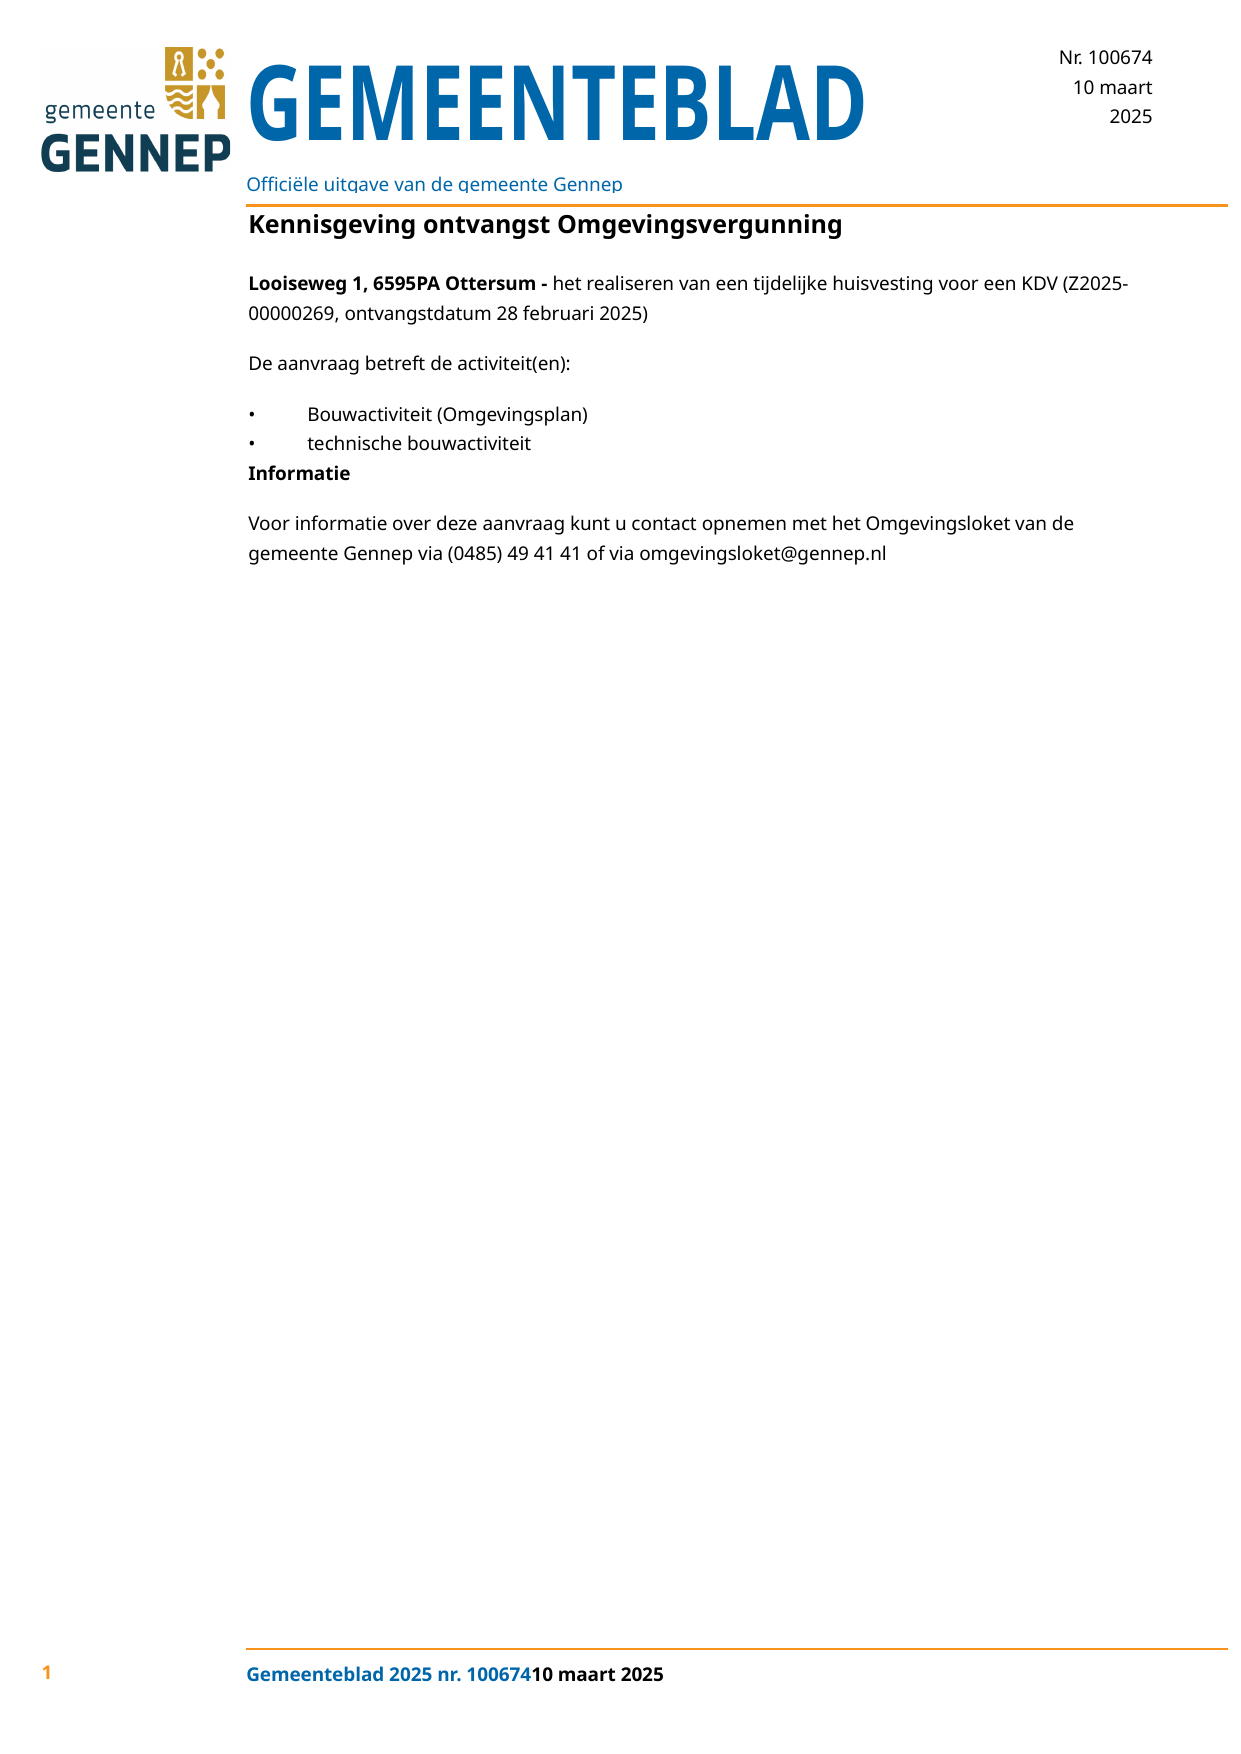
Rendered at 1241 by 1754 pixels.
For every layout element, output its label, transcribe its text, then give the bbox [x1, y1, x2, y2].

text Voor informatie over deze aanvraag kunt u contact opnemen met het Omgevingsloket van de gemeente Gennep via (0485) 49 41 41 of via omgevingsloket@gennep.nl [248, 510, 1152, 566]
text Kennisgeving ontvangst Omgevingsvergunning [248, 207, 1152, 241]
text Informatie [248, 460, 1152, 486]
text De aanvraag betreft de activiteit(en): [248, 350, 1152, 376]
text Looiseweg 1, 6595PA Ottersum - het realiseren van een tijdelijke huisvesting voor een KDV (Z2025-00000269, ontvangstdatum 28 februari 2025) [248, 270, 1152, 326]
list Bouwactiviteit (Omgevingsplan) [248, 401, 1152, 426]
picture [41, 47, 231, 172]
list technische bouwactiviteit [248, 430, 1152, 456]
